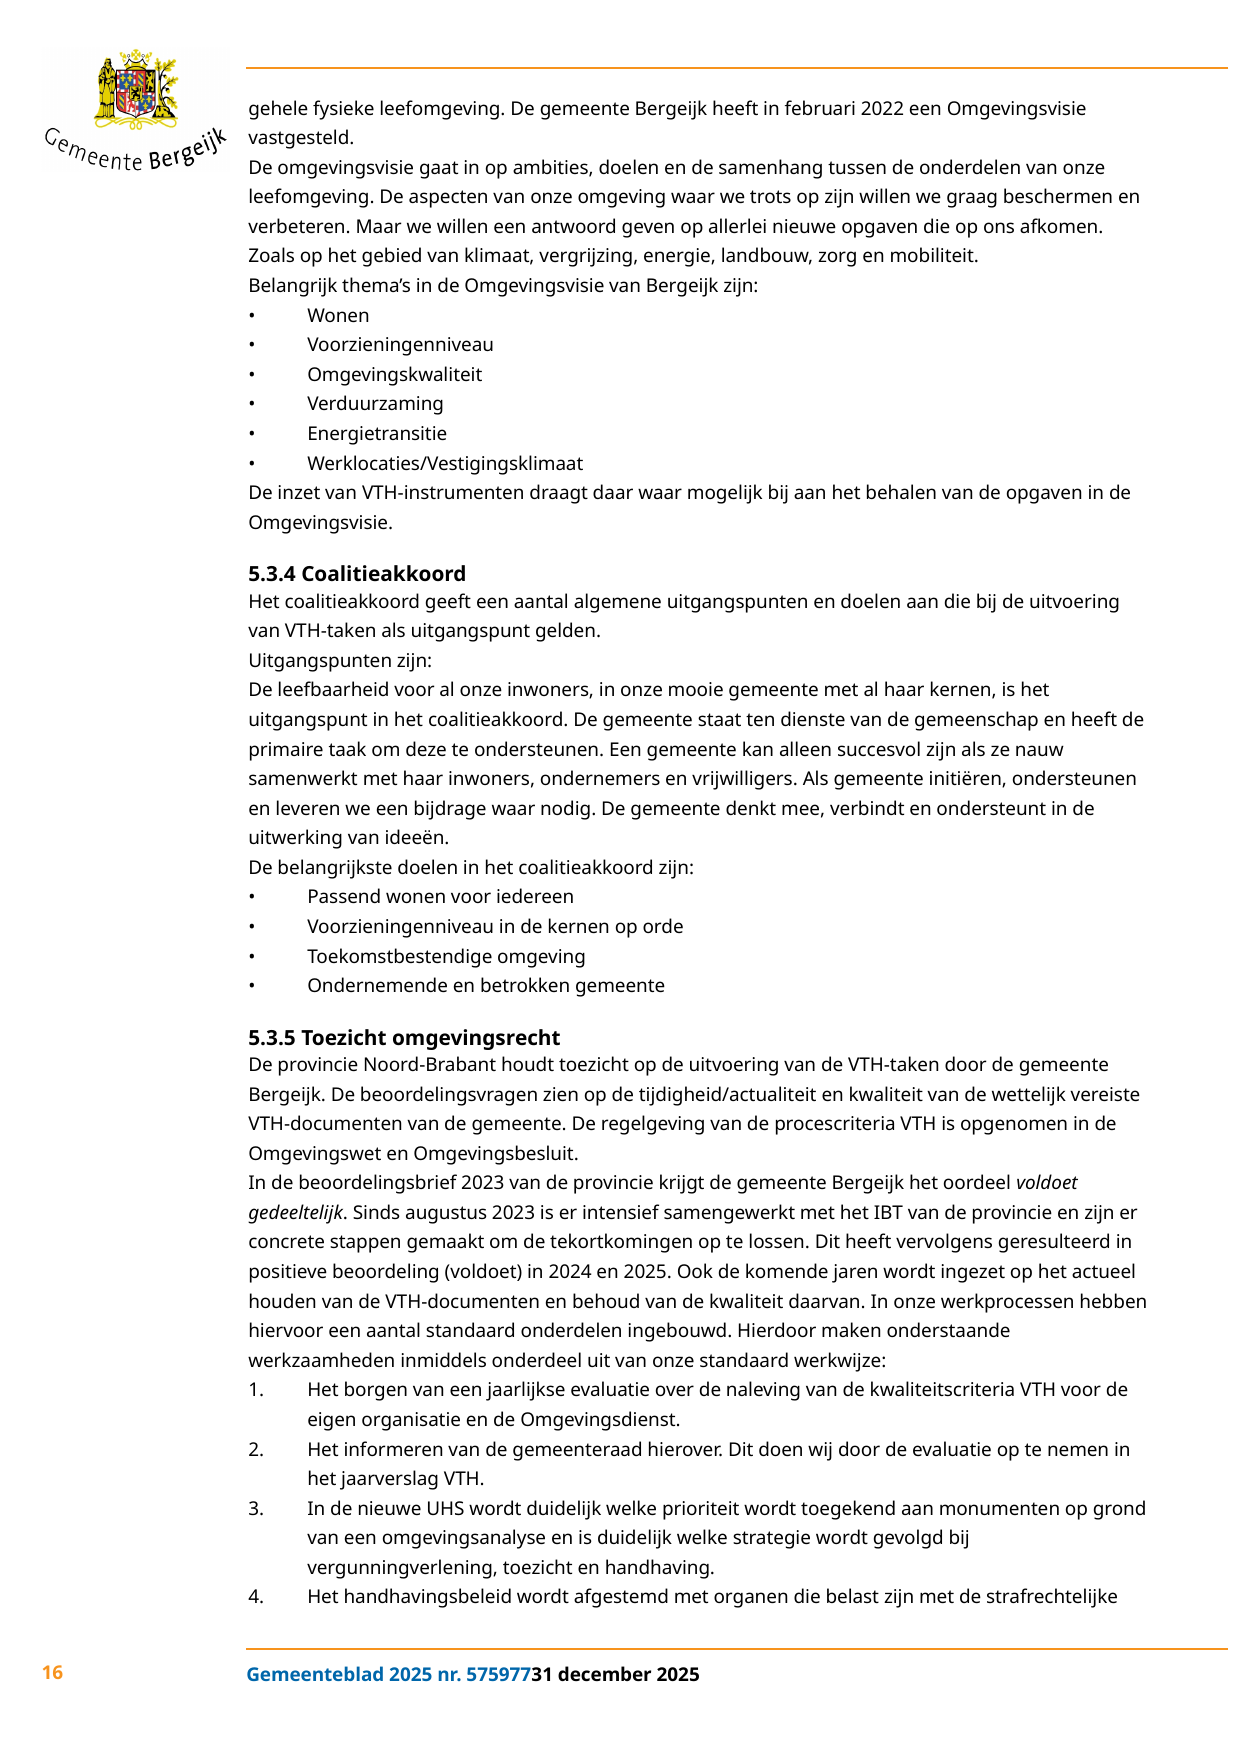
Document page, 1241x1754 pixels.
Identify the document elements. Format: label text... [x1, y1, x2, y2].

list Voorzieningenniveau in de kernen op orde [248, 913, 1152, 939]
text De omgevingsvisie gaat in op ambities, doelen en de samenhang tussen de onderdelen van onze leefomgeving. De aspecten van onze omgeving waar we trots op zijn willen we graag beschermen en verbeteren. Maar we willen een antwoord geven op allerlei nieuwe opgaven die op ons afkomen. Zoals op het gebied van klimaat, vergrijzing, energie, landbouw, zorg en mobiliteit. [248, 154, 1152, 268]
text Uitgangspunten zijn: [248, 647, 1152, 673]
list Verduurzaming [248, 391, 1152, 416]
picture [41, 47, 231, 172]
list In de nieuwe UHS wordt duidelijk welke prioriteit wordt toegekend aan monumenten op grond van een omgevingsanalyse en is duidelijk welke strategie wordt gevolgd bij vergunningverlening, toezicht en handhaving. [248, 1495, 1152, 1580]
list Het informeren van de gemeenteraad hierover. Dit doen wij door de evaluatie op te nemen in het jaarverslag VTH. [248, 1436, 1152, 1491]
list Passend wonen voor iedereen [248, 884, 1152, 909]
list Het handhavingsbeleid wordt afgestemd met organen die belast zijn met de strafrechtelijke [248, 1584, 1152, 1609]
list Werklocaties/Vestigingsklimaat [248, 450, 1152, 476]
text In de beoordelingsbrief 2023 van de provincie krijgt de gemeente Bergeijk het oordeel voldoet gedeeltelijk. Sinds augustus 2023 is er intensief samengewerkt met het IBT van de provincie en zijn er concrete stappen gemaakt om de tekortkomingen op te lossen. Dit heeft vervolgens geresulteerd in positieve beoordeling (voldoet) in 2024 en 2025. Ook de komende jaren wordt ingezet op het actueel houden van de VTH-documenten en behoud van de kwaliteit daarvan. In onze werkprocessen hebben hiervoor een aantal standaard onderdelen ingebouwd. Hierdoor maken onderstaande werkzaamheden inmiddels onderdeel uit van onze standaard werkwijze: [248, 1169, 1152, 1373]
text De leefbaarheid voor al onze inwoners, in onze mooie gemeente met al haar kernen, is het uitgangspunt in het coalitieakkoord. De gemeente staat ten dienste van de gemeenschap en heeft de primaire taak om deze te ondersteunen. Een gemeente kan alleen succesvol zijn als ze nauw samenwerkt met haar inwoners, ondernemers en vrijwilligers. Als gemeente initiëren, ondersteunen en leveren we een bijdrage waar nodig. De gemeente denkt mee, verbindt en ondersteunt in de uitwerking van ideeën. [248, 677, 1152, 850]
text De inzet van VTH-instrumenten draagt daar waar mogelijk bij aan het behalen van de opgaven in de Omgevingsvisie. [248, 479, 1152, 535]
text De belangrijkste doelen in het coalitieakkoord zijn: [248, 854, 1152, 880]
text 5.3.4 Coalitieakkoord [248, 559, 1152, 588]
text Het coalitieakkoord geeft een aantal algemene uitgangspunten en doelen aan die bij de uitvoering van VTH-taken als uitgangspunt gelden. [248, 588, 1152, 643]
list Ondernemende en betrokken gemeente [248, 972, 1152, 998]
list Het borgen van een jaarlijkse evaluatie over de naleving van de kwaliteitscriteria VTH voor de eigen organisatie en de Omgevingsdienst. [248, 1377, 1152, 1432]
list Voorzieningenniveau [248, 331, 1152, 357]
text Belangrijk thema’s in de Omgevingsvisie van Bergeijk zijn: [248, 272, 1152, 298]
list Toekomstbestendige omgeving [248, 943, 1152, 968]
text De provincie Noord-Brabant houdt toezicht op de uitvoering van de VTH-taken door de gemeente Bergeijk. De beoordelingsvragen zien op de tijdigheid/actualiteit en kwaliteit van de wettelijk vereiste VTH-documenten van de gemeente. De regelgeving van de procescriteria VTH is opgenomen in de Omgevingswet en Omgevingsbesluit. [248, 1051, 1152, 1166]
list Wonen [248, 302, 1152, 328]
text gehele fysieke leefomgeving. De gemeente Bergeijk heeft in februari 2022 een Omgevingsvisie vastgesteld. [248, 95, 1152, 150]
text 5.3.5 Toezicht omgevingsrecht [248, 1023, 1152, 1051]
list Energietransitie [248, 420, 1152, 446]
list Omgevingskwaliteit [248, 361, 1152, 387]
